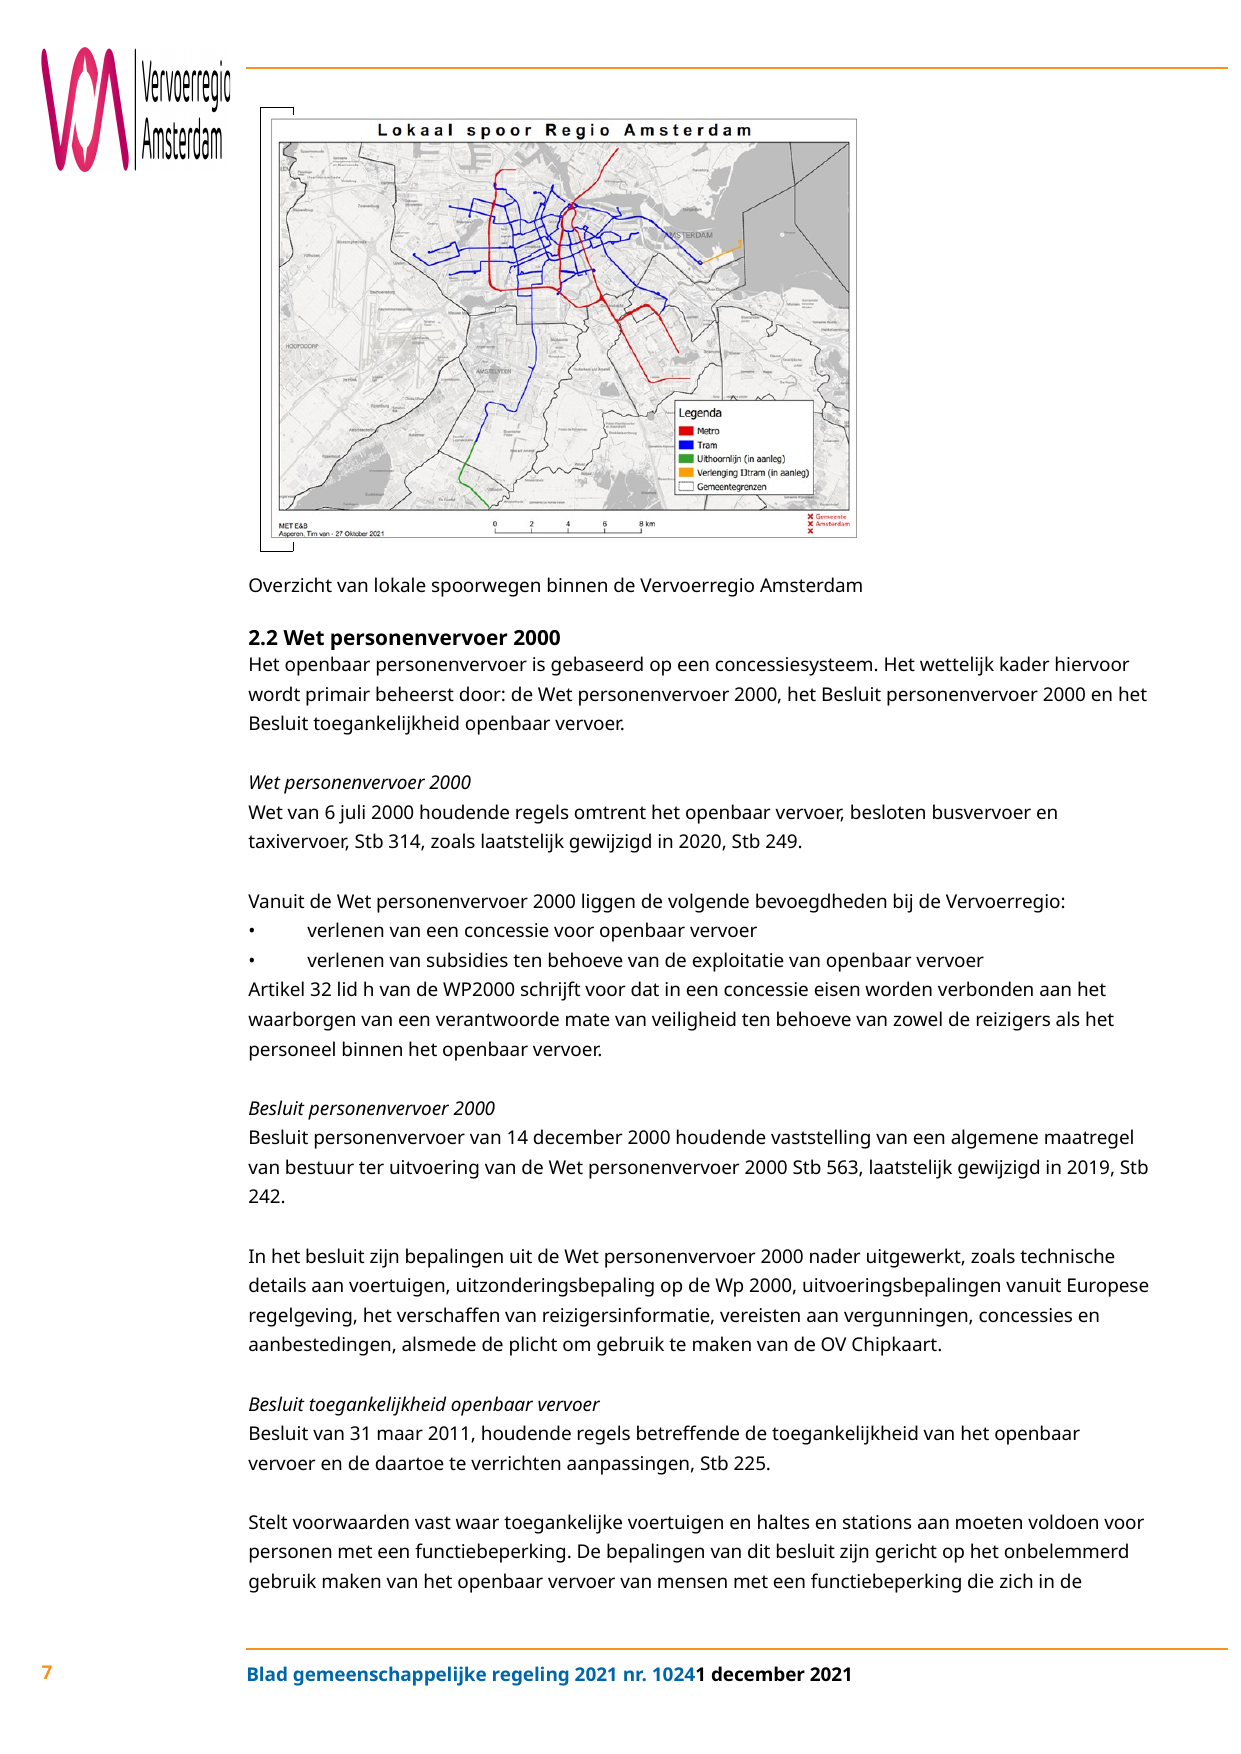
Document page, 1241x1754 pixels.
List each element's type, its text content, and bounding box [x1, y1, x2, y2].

text Vanuit de Wet personenvervoer 2000 liggen de volgende bevoegdheden bij de Vervoerregio: [248, 888, 1152, 913]
text Besluit personenvervoer van 14 december 2000 houdende vaststelling van een algemene maatregel van bestuur ter uitvoering van de Wet personenvervoer 2000 Stb 563, laatstelijk gewijzigd in 2019, Stb 242. [248, 1124, 1152, 1209]
text Wet van 6 juli 2000 houdende regels omtrent het openbaar vervoer, besloten busvervoer en taxivervoer, Stb 314, zoals laatstelijk gewijzigd in 2020, Stb 249. [248, 799, 1152, 854]
text Besluit personenvervoer 2000 [248, 1095, 1152, 1121]
list verlenen van een concessie voor openbaar vervoer [248, 917, 1152, 943]
picture [41, 47, 231, 172]
text 2.2 Wet personenvervoer 2000 [248, 623, 1152, 651]
text Overzicht van lokale spoorwegen binnen de Vervoerregio Amsterdam [248, 572, 1152, 598]
text Besluit toegankelijkheid openbaar vervoer [248, 1391, 1152, 1416]
picture [268, 115, 860, 542]
text In het besluit zijn bepalingen uit de Wet personenvervoer 2000 nader uitgewerkt, zoals technische details aan voertuigen, uitzonderingsbepaling op de Wp 2000, uitvoeringsbepalingen vanuit Europese regelgeving, het verschaffen van reizigersinformatie, vereisten aan vergunningen, concessies en aanbestedingen, alsmede de plicht om gebruik te maken van de OV Chipkaart. [248, 1243, 1152, 1357]
text Stelt voorwaarden vast waar toegankelijke voertuigen en haltes en stations aan moeten voldoen voor personen met een functiebeperking. De bepalingen van dit besluit zijn gericht op het onbelemmerd gebruik maken van het openbaar vervoer van mensen met een functiebeperking die zich in de [248, 1509, 1152, 1594]
text Het openbaar personenvervoer is gebaseerd op een concessiesysteem. Het wettelijk kader hiervoor wordt primair beheerst door: de Wet personenvervoer 2000, het Besluit personenvervoer 2000 en het Besluit toegankelijkheid openbaar vervoer. [248, 651, 1152, 736]
text Wet personenvervoer 2000 [248, 769, 1152, 795]
list verlenen van subsidies ten behoeve van de exploitatie van openbaar vervoer [248, 947, 1152, 973]
text Besluit van 31 maar 2011, houdende regels betreffende de toegankelijkheid van het openbaar vervoer en de daartoe te verrichten aanpassingen, Stb 225. [248, 1420, 1152, 1476]
text Artikel 32 lid h van de WP2000 schrijft voor dat in een concessie eisen worden verbonden aan het waarborgen van een verantwoorde mate van veiligheid ten behoeve van zowel de reizigers als het personeel binnen het openbaar vervoer. [248, 977, 1152, 1061]
